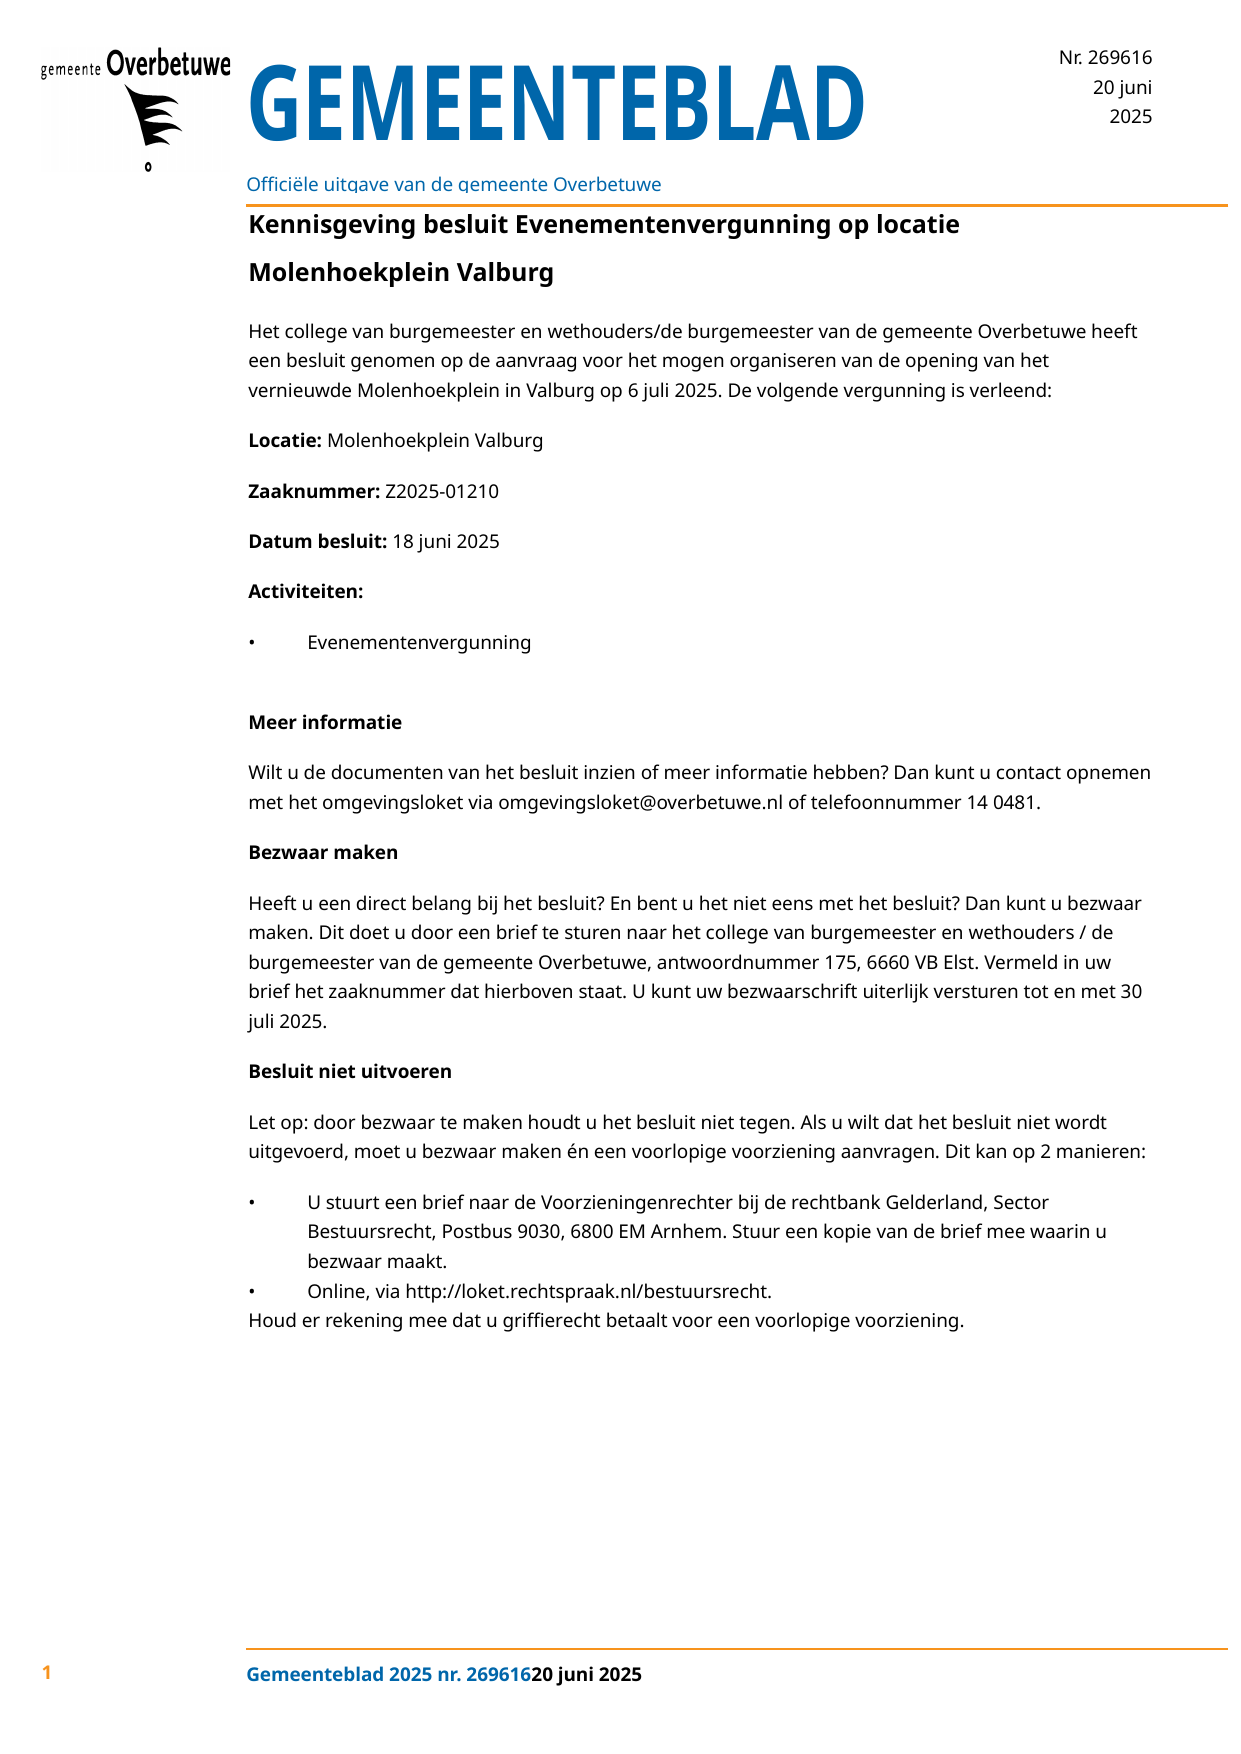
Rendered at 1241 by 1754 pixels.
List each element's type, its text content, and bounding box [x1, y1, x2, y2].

text Bezwaar maken [248, 839, 1152, 865]
text Meer informatie [248, 709, 1152, 735]
picture [41, 47, 231, 172]
text Datum besluit: 18 juni 2025 [248, 528, 1152, 554]
text Let op: door bezwaar te maken houdt u het besluit niet tegen. Als u wilt dat het besluit niet wordt uitgevoerd, moet u bezwaar maken én een voorlopige voorziening aanvragen. Dit kan op 2 manieren: [248, 1109, 1152, 1164]
text Besluit niet uitvoeren [248, 1059, 1152, 1084]
text Wilt u de documenten van het besluit inzien of meer informatie hebben? Dan kunt u contact opnemen met het omgevingsloket via omgevingsloket@overbetuwe.nl of telefoonnummer 14 0481. [248, 759, 1152, 815]
list Online, via http://loket.rechtspraak.nl/bestuursrecht. [248, 1278, 1152, 1304]
text Locatie: Molenhoekplein Valburg [248, 427, 1152, 453]
text Heeft u een direct belang bij het besluit? En bent u het niet eens met het besluit? Dan kunt u bezwaar maken. Dit doet u door een brief te sturen naar het college van burgemeester en wethouders / de burgemeester van de gemeente Overbetuwe, antwoordnummer 175, 6660 VB Elst. Vermeld in uw brief het zaaknummer dat hierboven staat. U kunt uw bezwaarschrift uiterlijk versturen tot en met 30 juli 2025. [248, 890, 1152, 1034]
list Evenementenvergunning [248, 629, 1152, 655]
text Zaaknummer: Z2025-01210 [248, 478, 1152, 504]
text Kennisgeving besluit Evenementenvergunning op locatie Molenhoekplein Valburg [248, 207, 1152, 288]
text Houd er rekening mee dat u griffierecht betaalt voor een voorlopige voorziening. [248, 1307, 1152, 1333]
list U stuurt een brief naar de Voorzieningenrechter bij de rechtbank Gelderland, Sector Bestuursrecht, Postbus 9030, 6800 EM Arnhem. Stuur een kopie van de brief mee waarin u bezwaar maakt. [248, 1189, 1152, 1274]
text Het college van burgemeester en wethouders/de burgemeester van de gemeente Overbetuwe heeft een besluit genomen op de aanvraag voor het mogen organiseren van de opening van het vernieuwde Molenhoekplein in Valburg op 6 juli 2025. De volgende vergunning is verleend: [248, 318, 1152, 403]
text Activiteiten: [248, 579, 1152, 604]
